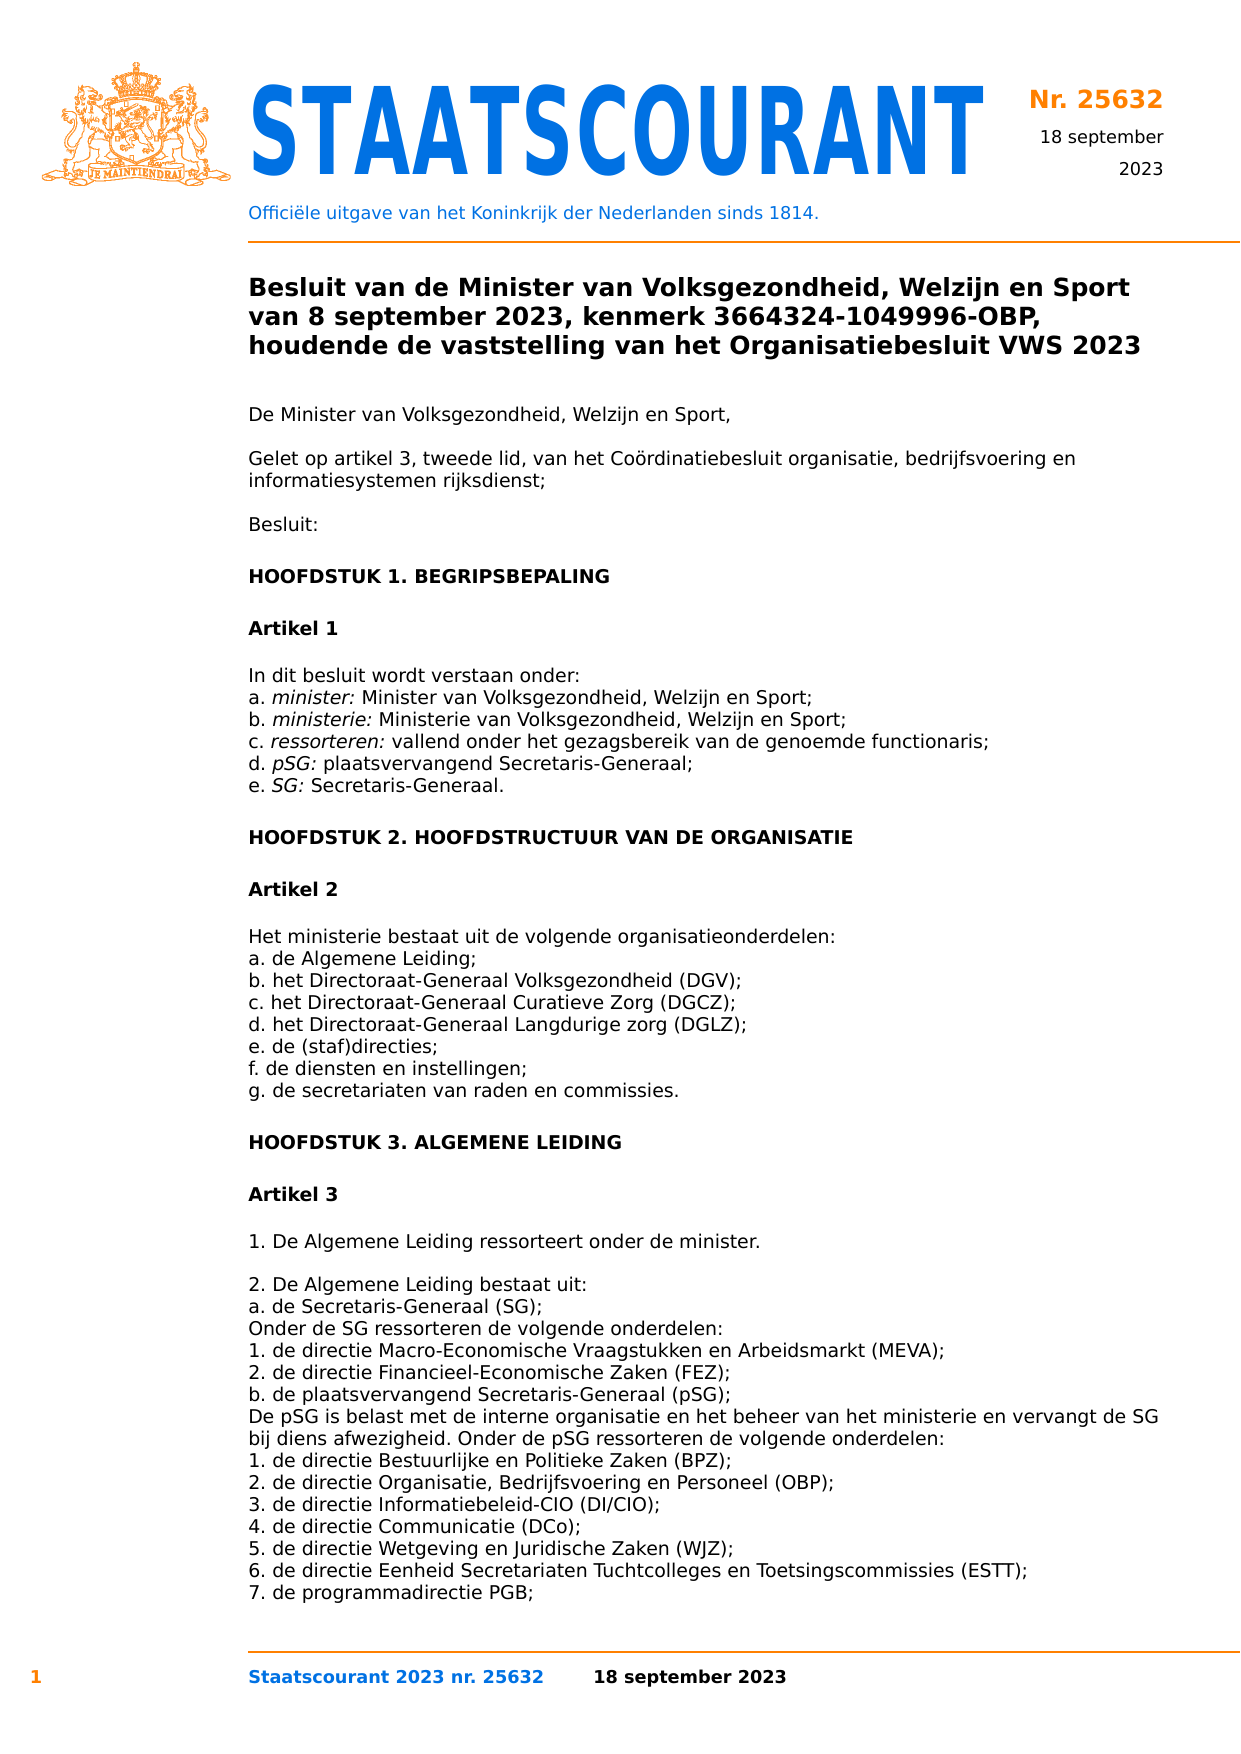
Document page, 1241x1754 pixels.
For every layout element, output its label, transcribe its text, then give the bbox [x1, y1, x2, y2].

text 5. de directie Wetgeving en Juridische Zaken (WJZ); [248, 1538, 1163, 1560]
text d. pSG: plaatsvervangend Secretaris-Generaal; [248, 753, 1163, 775]
table_cell 18 september [998, 121, 1240, 153]
text 6. de directie Eenheid Secretariaten Tuchtcolleges en Toetsingscommissies (ESTT); [248, 1560, 1163, 1582]
text a. de Algemene Leiding; [248, 948, 1163, 970]
text a. de Secretaris-Generaal (SG); [248, 1296, 1163, 1318]
subtitle HOOFDSTUK 1. BEGRIPSBEPALING [248, 566, 1163, 588]
text De pSG is belast met de interne organisatie en het beheer van het ministerie en vervangt de SG bij diens afwezigheid. Onder de pSG ressorteren de volgende onderdelen: [248, 1406, 1163, 1450]
subtitle HOOFDSTUK 3. ALGEMENE LEIDING [248, 1132, 1163, 1153]
text 1. de directie Macro-Economische Vraagstukken en Arbeidsmarkt (MEVA); [248, 1340, 1163, 1362]
subtitle Artikel 2 [248, 879, 1163, 901]
text Besluit: [248, 514, 1163, 536]
text 2. de directie Financieel-Economische Zaken (FEZ); [248, 1362, 1163, 1384]
subtitle HOOFDSTUK 2. HOOFDSTRUCTUUR VAN DE ORGANISATIE [248, 827, 1163, 849]
table_cell Officiële uitgave van het Koninkrijk der Nederlanden sinds 1814. [248, 203, 1240, 241]
text 3. de directie Informatiebeleid-CIO (DI/CIO); [248, 1494, 1163, 1516]
text Het ministerie bestaat uit de volgende organisatieonderdelen: [248, 926, 1163, 948]
text f. de diensten en instellingen; [248, 1058, 1163, 1079]
text 7. de programmadirectie PGB; [248, 1582, 1163, 1604]
table_cell 2023 [998, 153, 1240, 203]
table_header [25, 62, 248, 241]
text In dit besluit wordt verstaan onder: [248, 665, 1163, 687]
text e. de (staf)directies; [248, 1036, 1163, 1058]
text De Minister van Volksgezondheid, Welzijn en Sport, [248, 404, 1163, 426]
subtitle Artikel 1 [248, 618, 1163, 640]
text 2. De Algemene Leiding bestaat uit: [248, 1274, 1163, 1296]
text 1. De Algemene Leiding ressorteert onder de minister. [248, 1231, 1163, 1252]
text 2. de directie Organisatie, Bedrijfsvoering en Personeel (OBP); [248, 1472, 1163, 1494]
text Gelet op artikel 3, tweede lid, van het Coördinatiebesluit organisatie, bedrijfsvoering en informatiesystemen rijksdienst; [248, 448, 1163, 492]
table_header Nr. 25632 [998, 62, 1240, 121]
text b. het Directoraat-Generaal Volksgezondheid (DGV); [248, 970, 1163, 992]
text c. het Directoraat-Generaal Curatieve Zorg (DGCZ); [248, 992, 1163, 1014]
text e. SG: Secretaris-Generaal. [248, 775, 1163, 797]
picture [41, 62, 231, 186]
text 4. de directie Communicatie (DCo); [248, 1516, 1163, 1538]
text b. ministerie: Ministerie van Volksgezondheid, Welzijn en Sport; [248, 709, 1163, 731]
text g. de secretariaten van raden en commissies. [248, 1079, 1163, 1102]
text a. minister: Minister van Volksgezondheid, Welzijn en Sport; [248, 687, 1163, 709]
table_header STAATSCOURANT [248, 62, 998, 203]
subtitle Besluit van de Minister van Volksgezondheid, Welzijn en Sport van 8 september 2023, kenmerk 3664324-1049996-OBP, houdende de vaststelling van het Organisatiebesluit VWS 2023 [248, 273, 1163, 361]
text c. ressorteren: vallend onder het gezagsbereik van de genoemde functionaris; [248, 731, 1163, 753]
text Onder de SG ressorteren de volgende onderdelen: [248, 1318, 1163, 1340]
text 1. de directie Bestuurlijke en Politieke Zaken (BPZ); [248, 1450, 1163, 1472]
subtitle Artikel 3 [248, 1183, 1163, 1206]
text b. de plaatsvervangend Secretaris-Generaal (pSG); [248, 1384, 1163, 1406]
text d. het Directoraat-Generaal Langdurige zorg (DGLZ); [248, 1014, 1163, 1036]
